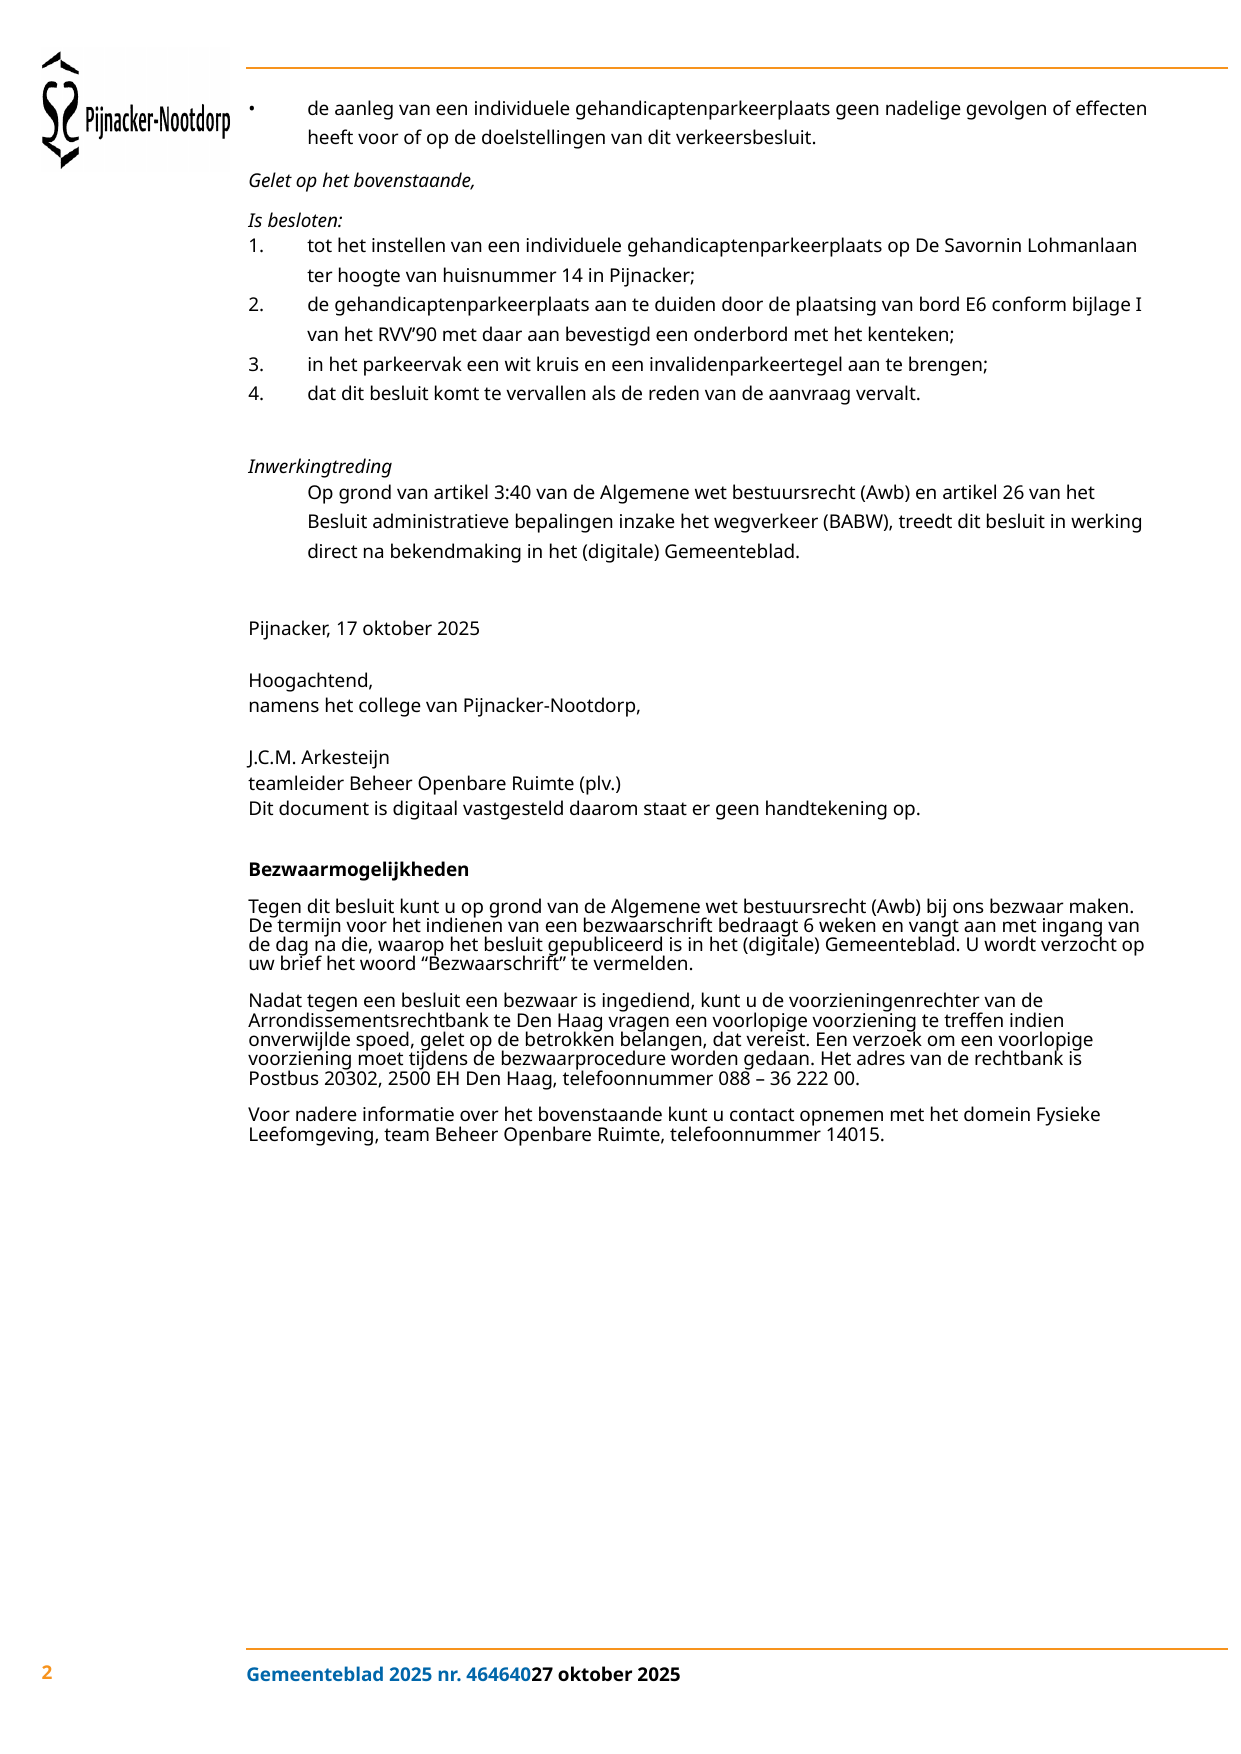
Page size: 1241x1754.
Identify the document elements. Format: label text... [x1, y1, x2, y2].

text Is besloten: [248, 207, 1152, 232]
list Op grond van artikel 3:40 van de Algemene wet bestuursrecht (Awb) en artikel 26 van het Besluit administratieve bepalingen inzake het wegverkeer (BABW), treedt dit besluit in werking direct na bekendmaking in het (digitale) Gemeenteblad. [248, 479, 1152, 564]
text Inwerkingtreding [248, 453, 1152, 479]
text teamleider Beheer Openbare Ruimte ‎(plv.) [248, 770, 1152, 796]
text Bezwaarmogelijkheden [248, 861, 1152, 880]
text Gelet op het bovenstaande, [248, 167, 1152, 193]
list dat dit besluit komt te vervallen als de reden van de aanvraag vervalt. [248, 380, 1152, 406]
text Hoogachtend, [248, 667, 1152, 693]
text J.C.M. Arkesteijn [248, 744, 1152, 770]
list tot het instellen van een individuele gehandicaptenparkeerplaats op De Savornin Lohmanlaan ter hoogte van huisnummer 14 in Pijnacker; [248, 232, 1152, 288]
text Pijnacker, 17 oktober 2025 [248, 615, 1152, 641]
list in het parkeervak een wit kruis en een invalidenparkeertegel aan te brengen; [248, 351, 1152, 377]
text Voor nadere informatie over het bovenstaande kunt u contact opnemen met het domein Fysieke Leefomgeving, team Beheer Openbare Ruimte, telefoonnummer 14015. [248, 1106, 1152, 1145]
text Dit document is digitaal vastgesteld daarom staat er geen handtekening op. [248, 796, 1152, 821]
list de aanleg van een individuele gehandicaptenparkeerplaats geen nadelige gevolgen of effecten heeft voor of op de doelstellingen van dit verkeersbesluit. [248, 95, 1152, 150]
list de gehandicaptenparkeerplaats aan te duiden door de plaatsing van bord E6 conform bijlage I van het RVV’90 met daar aan bevestigd een onderbord met het kenteken; [248, 292, 1152, 347]
text Nadat tegen een besluit een bezwaar is ingediend, kunt u de voorzieningenrechter van de Arrondissementsrechtbank te Den Haag vragen een voorlopige voorziening te treffen indien onverwijlde spoed, gelet op de betrokken belangen, dat vereist. Een verzoek om een voorlopige voorziening moet tijdens de bezwaarprocedure worden gedaan. Het adres van de rechtbank is Postbus 20302, 2500 EH Den Haag, telefoonnummer 088 – 36 222 00. [248, 992, 1152, 1089]
text Tegen dit besluit kunt u op grond van de Algemene wet bestuursrecht (Awb) bij ons bezwaar maken. De termijn voor het indienen van een bezwaarschrift bedraagt 6 weken en vangt aan met ingang van de dag na die, waarop het besluit gepubliceerd is in het (digitale) Gemeenteblad. U wordt verzocht op uw brief het woord “Bezwaarschrift” te vermelden. [248, 898, 1152, 975]
text namens het college van Pijnacker-Nootdorp, [248, 693, 1152, 718]
picture [41, 47, 231, 172]
